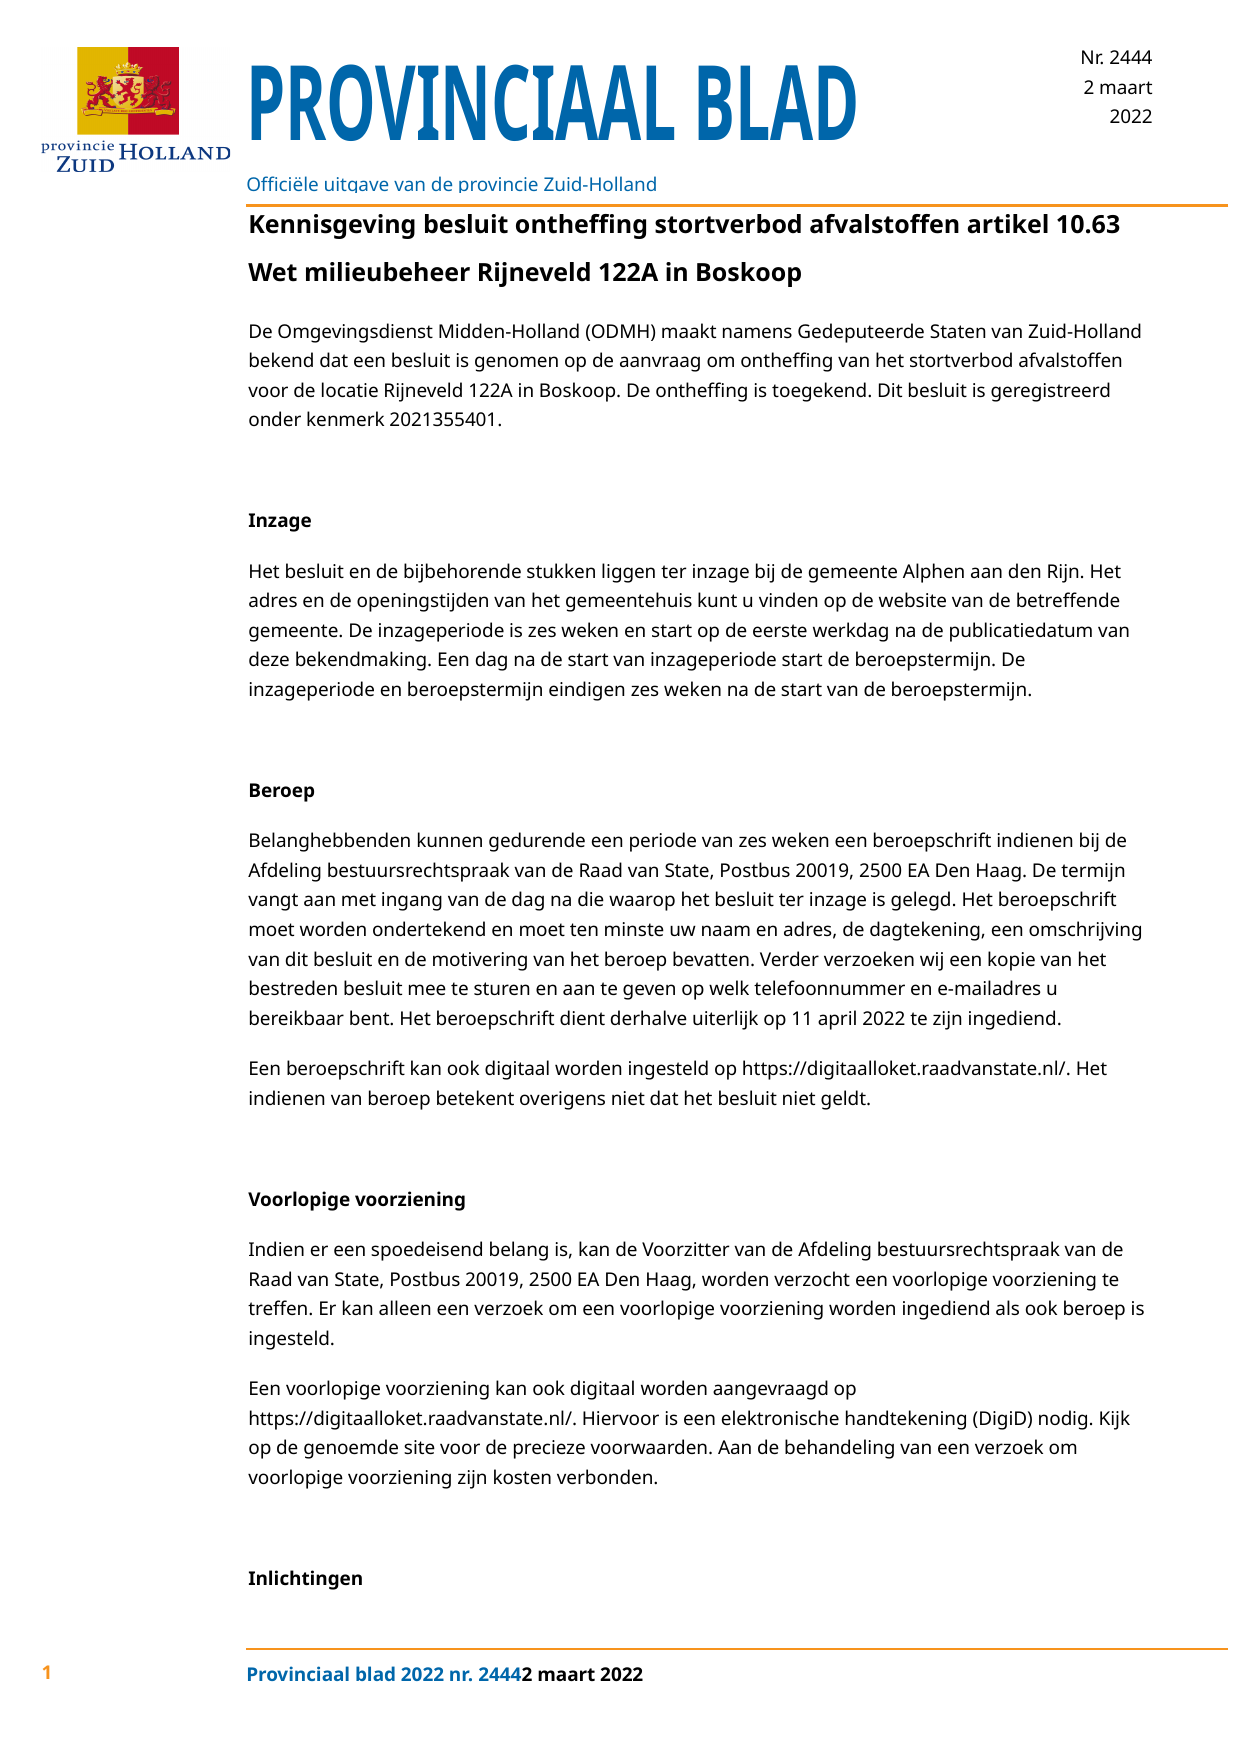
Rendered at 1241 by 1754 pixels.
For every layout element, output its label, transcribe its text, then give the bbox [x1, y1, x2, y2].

text Belanghebbenden kunnen gedurende een periode van zes weken een beroepschrift indienen bij de Afdeling bestuursrechtspraak van de Raad van State, Postbus 20019, 2500 EA Den Haag. De termijn vangt aan met ingang van de dag na die waarop het besluit ter inzage is gelegd. Het beroepschrift moet worden ondertekend en moet ten minste uw naam en adres, de dagtekening, een omschrijving van dit besluit en de motivering van het beroep bevatten. Verder verzoeken wij een kopie van het bestreden besluit mee te sturen en aan te geven op welk telefoonnummer en e-mailadres u bereikbaar bent. Het beroepschrift dient derhalve uiterlijk op 11 april 2022 te zijn ingediend. [248, 827, 1152, 1031]
text Beroep [248, 777, 1152, 803]
text De Omgevingsdienst Midden-Holland (ODMH) maakt namens Gedeputeerde Staten van Zuid-Holland bekend dat een besluit is genomen op de aanvraag om ontheffing van het stortverbod afvalstoffen voor de locatie Rijneveld 122A in Boskoop. De ontheffing is toegekend. Dit besluit is geregistreerd onder kenmerk 2021355401. [248, 318, 1152, 432]
text Het besluit en de bijbehorende stukken liggen ter inzage bij de gemeente Alphen aan den Rijn. Het adres en de openingstijden van het gemeentehuis kunt u vinden op de website van de betreffende gemeente. De inzageperiode is zes weken en start op de eerste werkdag na de publicatiedatum van deze bekendmaking. Een dag na de start van inzageperiode start de beroepstermijn. De inzageperiode en beroepstermijn eindigen zes weken na de start van de beroepstermijn. [248, 558, 1152, 702]
picture [41, 47, 231, 172]
text Een voorlopige voorziening kan ook digitaal worden aangevraagd op https://digitaalloket.raadvanstate.nl/. Hiervoor is een elektronische handtekening (DigiD) nodig. Kijk op de genoemde site voor de precieze voorwaarden. Aan de behandeling van een verzoek om voorlopige voorziening zijn kosten verbonden. [248, 1375, 1152, 1490]
text Indien er een spoedeisend belang is, kan de Voorzitter van de Afdeling bestuursrechtspraak van de Raad van State, Postbus 20019, 2500 EA Den Haag, worden verzocht een voorlopige voorziening te treffen. Er kan alleen een verzoek om een voorlopige voorziening worden ingediend als ook beroep is ingesteld. [248, 1236, 1152, 1351]
text Inlichtingen [248, 1565, 1152, 1591]
text Voorlopige voorziening [248, 1186, 1152, 1212]
text Een beroepschrift kan ook digitaal worden ingesteld op https://digitaalloket.raadvanstate.nl/. Het indienen van beroep betekent overigens niet dat het besluit niet geldt. [248, 1055, 1152, 1111]
text Kennisgeving besluit ontheffing stortverbod afvalstoffen artikel 10.63 Wet milieubeheer Rijneveld 122A in Boskoop [248, 207, 1152, 288]
text Inzage [248, 507, 1152, 533]
